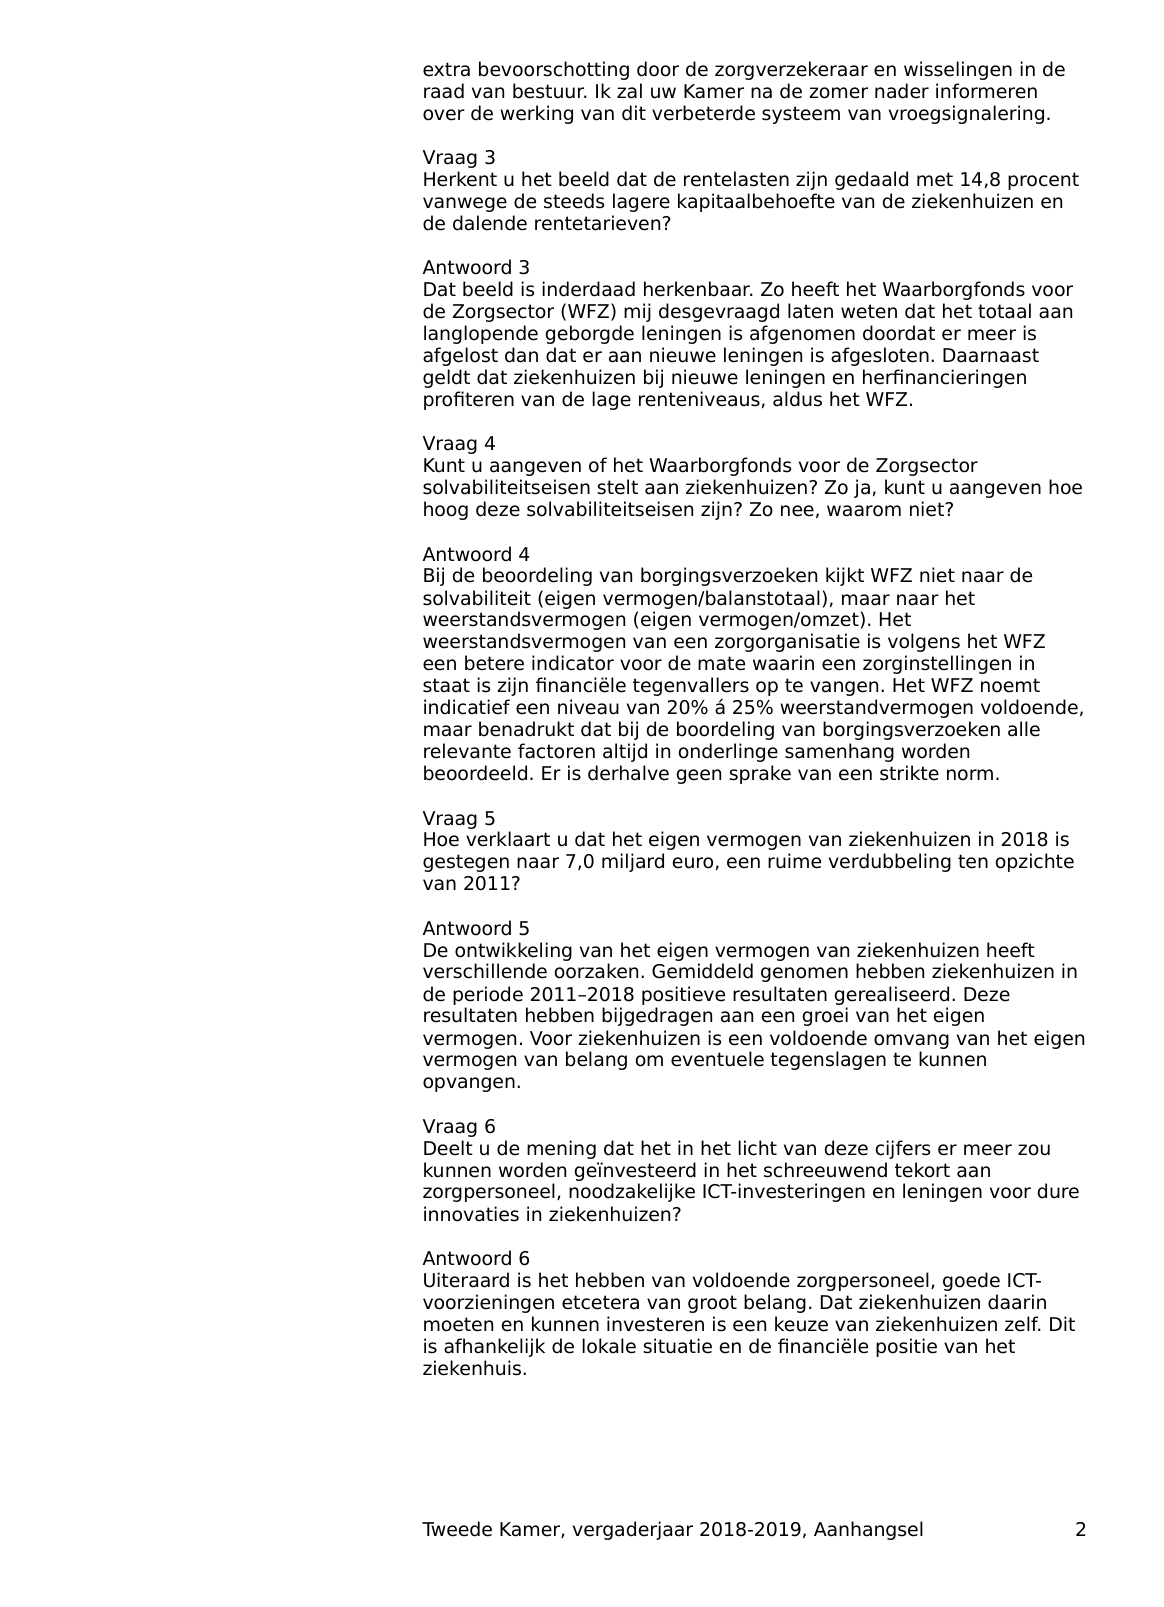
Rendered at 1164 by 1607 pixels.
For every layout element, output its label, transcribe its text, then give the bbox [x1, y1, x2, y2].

text Antwoord 4 [422, 543, 1087, 565]
text Hoe verklaart u dat het eigen vermogen van ziekenhuizen in 2018 is gestegen naar 7,0 miljard euro, een ruime verdubbeling ten opzichte van 2011? [422, 829, 1087, 895]
text Vraag 6 [422, 1116, 1087, 1137]
text Herkent u het beeld dat de rentelasten zijn gedaald met 14,8 procent vanwege de steeds lagere kapitaalbehoefte van de ziekenhuizen en de dalende rentetarieven? [422, 169, 1087, 235]
text De ontwikkeling van het eigen vermogen van ziekenhuizen heeft verschillende oorzaken. Gemiddeld genomen hebben ziekenhuizen in de periode 2011–2018 positieve resultaten gerealiseerd. Deze resultaten hebben bijgedragen aan een groei van het eigen vermogen. Voor ziekenhuizen is een voldoende omvang van het eigen vermogen van belang om eventuele tegenslagen te kunnen opvangen. [422, 939, 1087, 1093]
text Uiteraard is het hebben van voldoende zorgpersoneel, goede ICT-voorzieningen etcetera van groot belang. Dat ziekenhuizen daarin moeten en kunnen investeren is een keuze van ziekenhuizen zelf. Dit is afhankelijk de lokale situatie en de financiële positie van het ziekenhuis. [422, 1269, 1087, 1379]
text Antwoord 6 [422, 1248, 1087, 1269]
text Antwoord 3 [422, 257, 1087, 279]
text Vraag 3 [422, 147, 1087, 169]
text Dat beeld is inderdaad herkenbaar. Zo heeft het Waarborgfonds voor de Zorgsector (WFZ) mij desgevraagd laten weten dat het totaal aan langlopende geborgde leningen is afgenomen doordat er meer is afgelost dan dat er aan nieuwe leningen is afgesloten. Daarnaast geldt dat ziekenhuizen bij nieuwe leningen en herfinancieringen profiteren van de lage renteniveaus, aldus het WFZ. [422, 279, 1087, 411]
text extra bevoorschotting door de zorgverzekeraar en wisselingen in de raad van bestuur. Ik zal uw Kamer na de zomer nader informeren over de werking van dit verbeterde systeem van vroegsignalering. [422, 59, 1087, 125]
text Deelt u de mening dat het in het licht van deze cijfers er meer zou kunnen worden geïnvesteerd in het schreeuwend tekort aan zorgpersoneel, noodzakelijke ICT-investeringen en leningen voor dure innovaties in ziekenhuizen? [422, 1137, 1087, 1225]
text Bij de beoordeling van borgingsverzoeken kijkt WFZ niet naar de solvabiliteit (eigen vermogen/balanstotaal), maar naar het weerstandsvermogen (eigen vermogen/omzet). Het weerstandsvermogen van een zorgorganisatie is volgens het WFZ een betere indicator voor de mate waarin een zorginstellingen in staat is zijn financiële tegenvallers op te vangen. Het WFZ noemt indicatief een niveau van 20% á 25% weerstandvermogen voldoende, maar benadrukt dat bij de boordeling van borgingsverzoeken alle relevante factoren altijd in onderlinge samenhang worden beoordeeld. Er is derhalve geen sprake van een strikte norm. [422, 565, 1087, 785]
text Kunt u aangeven of het Waarborgfonds voor de Zorgsector solvabiliteitseisen stelt aan ziekenhuizen? Zo ja, kunt u aangeven hoe hoog deze solvabiliteitseisen zijn? Zo nee, waarom niet? [422, 455, 1087, 521]
text Antwoord 5 [422, 917, 1087, 939]
text Vraag 4 [422, 433, 1087, 455]
text Vraag 5 [422, 807, 1087, 829]
